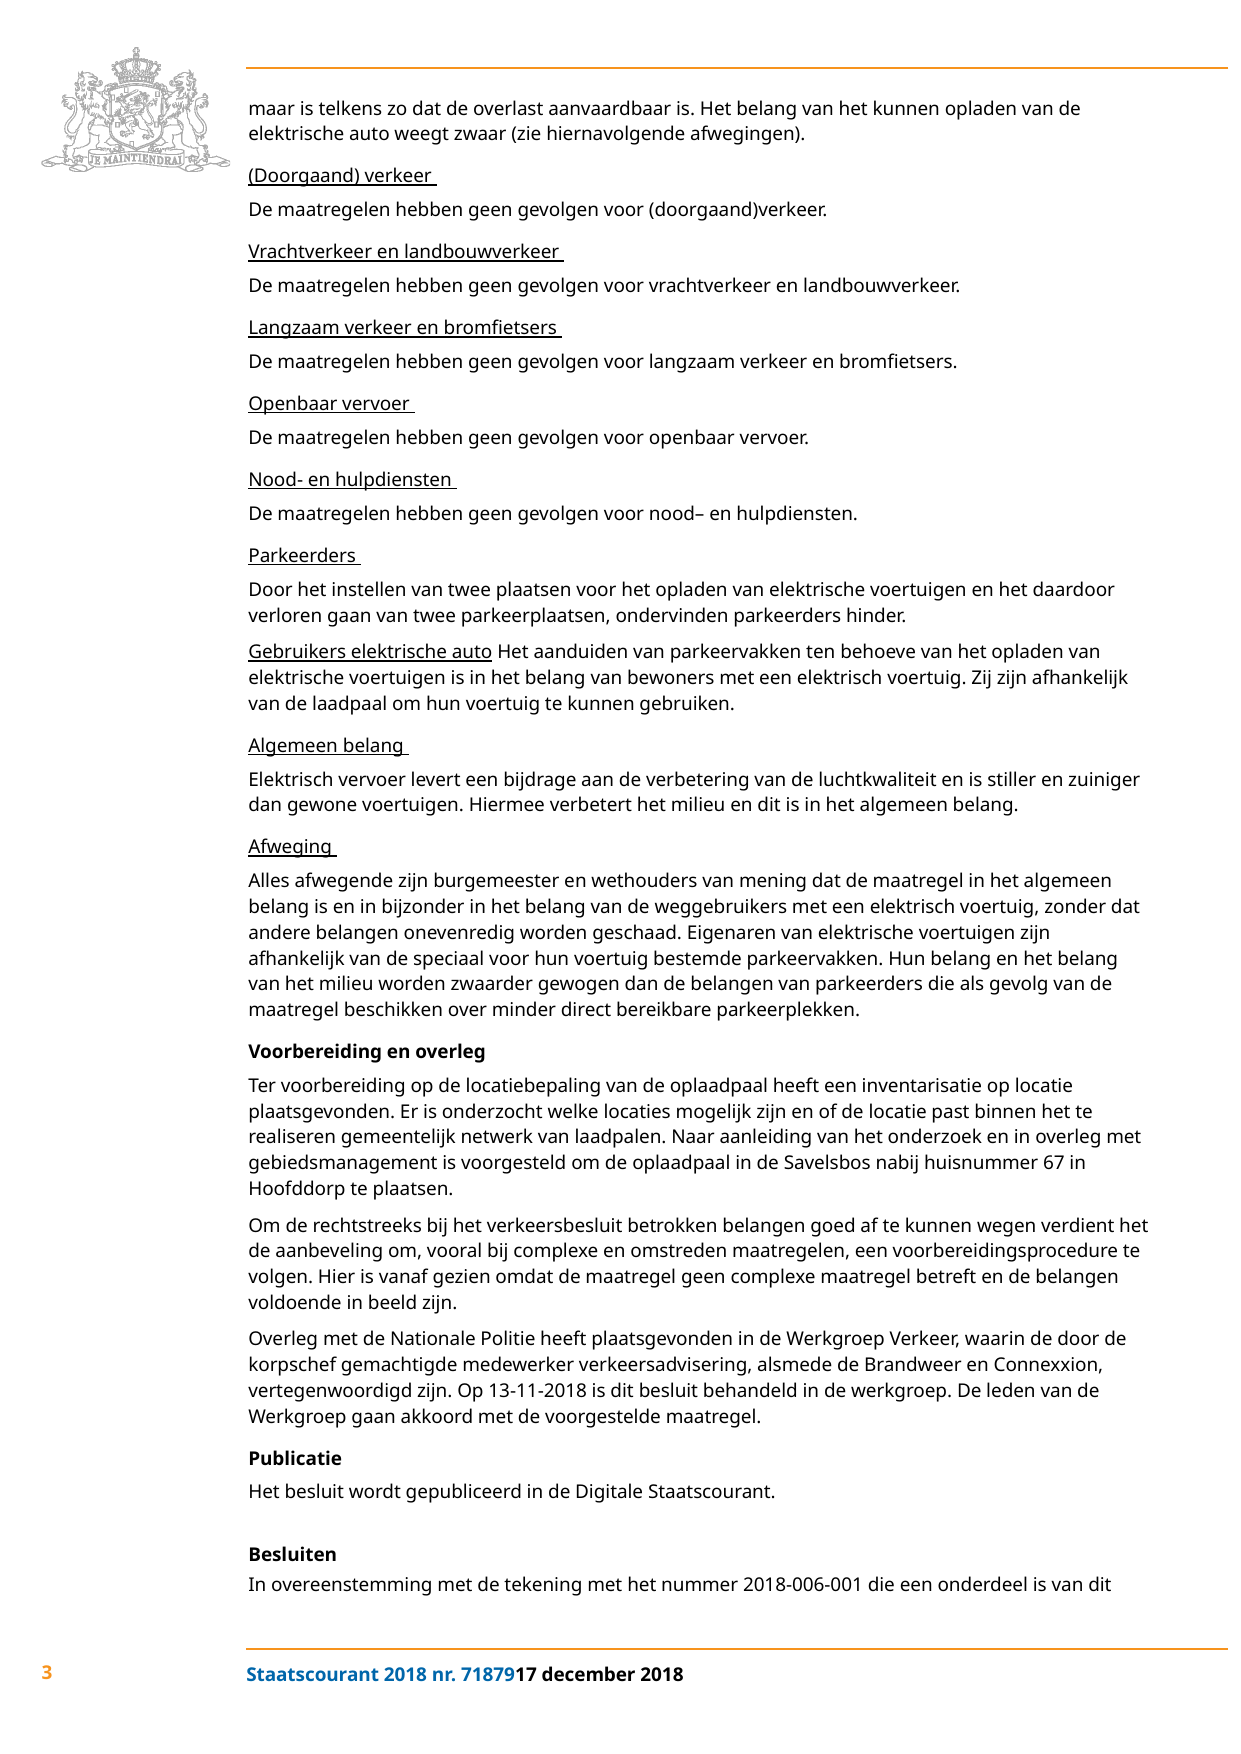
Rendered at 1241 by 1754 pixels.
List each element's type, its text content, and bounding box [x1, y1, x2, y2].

text Vrachtverkeer en landbouwverkeer [248, 238, 1152, 264]
text Elektrisch vervoer levert een bijdrage aan de verbetering van de luchtkwaliteit en is stiller en zuiniger dan gewone voertuigen. Hiermee verbetert het milieu en dit is in het algemeen belang. [248, 766, 1152, 817]
text Overleg met de Nationale Politie heeft plaatsgevonden in de Werkgroep Verkeer, waarin de door de korpschef gemachtigde medewerker verkeersadvisering, alsmede de Brandweer en Connexxion, vertegenwoordigd zijn. Op 13-11-2018 is dit besluit behandeld in de werkgroep. De leden van de Werkgroep gaan akkoord met de voorgestelde maatregel. [248, 1326, 1152, 1428]
text Nood- en hulpdiensten [248, 466, 1152, 492]
text Openbaar vervoer [248, 390, 1152, 416]
text De maatregelen hebben geen gevolgen voor vrachtverkeer en landbouwverkeer. [248, 272, 1152, 298]
text In overeenstemming met de tekening met het nummer 2018-006-001 die een onderdeel is van dit [248, 1571, 1152, 1597]
text Voorbereiding en overleg [248, 1038, 1152, 1064]
text De maatregelen hebben geen gevolgen voor langzaam verkeer en bromfietsers. [248, 348, 1152, 374]
text Langzaam verkeer en bromfietsers [248, 314, 1152, 340]
text Gebruikers elektrische auto Het aanduiden van parkeervakken ten behoeve van het opladen van elektrische voertuigen is in het belang van bewoners met een elektrisch voertuig. Zij zijn afhankelijk van de laadpaal om hun voertuig te kunnen gebruiken. [248, 638, 1152, 716]
text De maatregelen hebben geen gevolgen voor nood– en hulpdiensten. [248, 500, 1152, 526]
text Alles afwegende zijn burgemeester en wethouders van mening dat de maatregel in het algemeen belang is en in bijzonder in het belang van de weggebruikers met een elektrisch voertuig, zonder dat andere belangen onevenredig worden geschaad. Eigenaren van elektrische voertuigen zijn afhankelijk van de speciaal voor hun voertuig bestemde parkeervakken. Hun belang en het belang van het milieu worden zwaarder gewogen dan de belangen van parkeerders die als gevolg van de maatregel beschikken over minder direct bereikbare parkeerplekken. [248, 868, 1152, 1022]
text Om de rechtstreeks bij het verkeersbesluit betrokken belangen goed af te kunnen wegen verdient het de aanbeveling om, vooral bij complexe en omstreden maatregelen, een voorbereidingsprocedure te volgen. Hier is vanaf gezien omdat de maatregel geen complexe maatregel betreft en de belangen voldoende in beeld zijn. [248, 1212, 1152, 1315]
text De maatregelen hebben geen gevolgen voor (doorgaand)verkeer. [248, 196, 1152, 222]
picture [41, 47, 231, 172]
text Afweging [248, 833, 1152, 859]
text (Doorgaand) verkeer [248, 162, 1152, 188]
text De maatregelen hebben geen gevolgen voor openbaar vervoer. [248, 424, 1152, 450]
text Algemeen belang [248, 732, 1152, 758]
text Ter voorbereiding op de locatiebepaling van de oplaadpaal heeft een inventarisatie op locatie plaatsgevonden. Er is onderzocht welke locaties mogelijk zijn en of de locatie past binnen het te realiseren gemeentelijk netwerk van laadpalen. Naar aanleiding van het onderzoek en in overleg met gebiedsmanagement is voorgesteld om de oplaadpaal in de Savelsbos nabij huisnummer 67 in Hoofddorp te plaatsen. [248, 1072, 1152, 1201]
text Het besluit wordt gepubliceerd in de Digitale Staatscourant. [248, 1479, 1152, 1504]
text Door het instellen van twee plaatsen voor het opladen van elektrische voertuigen en het daardoor verloren gaan van twee parkeerplaatsen, ondervinden parkeerders hinder. [248, 576, 1152, 628]
text Parkeerders [248, 542, 1152, 568]
text maar is telkens zo dat de overlast aanvaardbaar is. Het belang van het kunnen opladen van de elektrische auto weegt zwaar (zie hiernavolgende afwegingen). [248, 95, 1152, 146]
text Publicatie [248, 1445, 1152, 1470]
text Besluiten [248, 1541, 1152, 1567]
